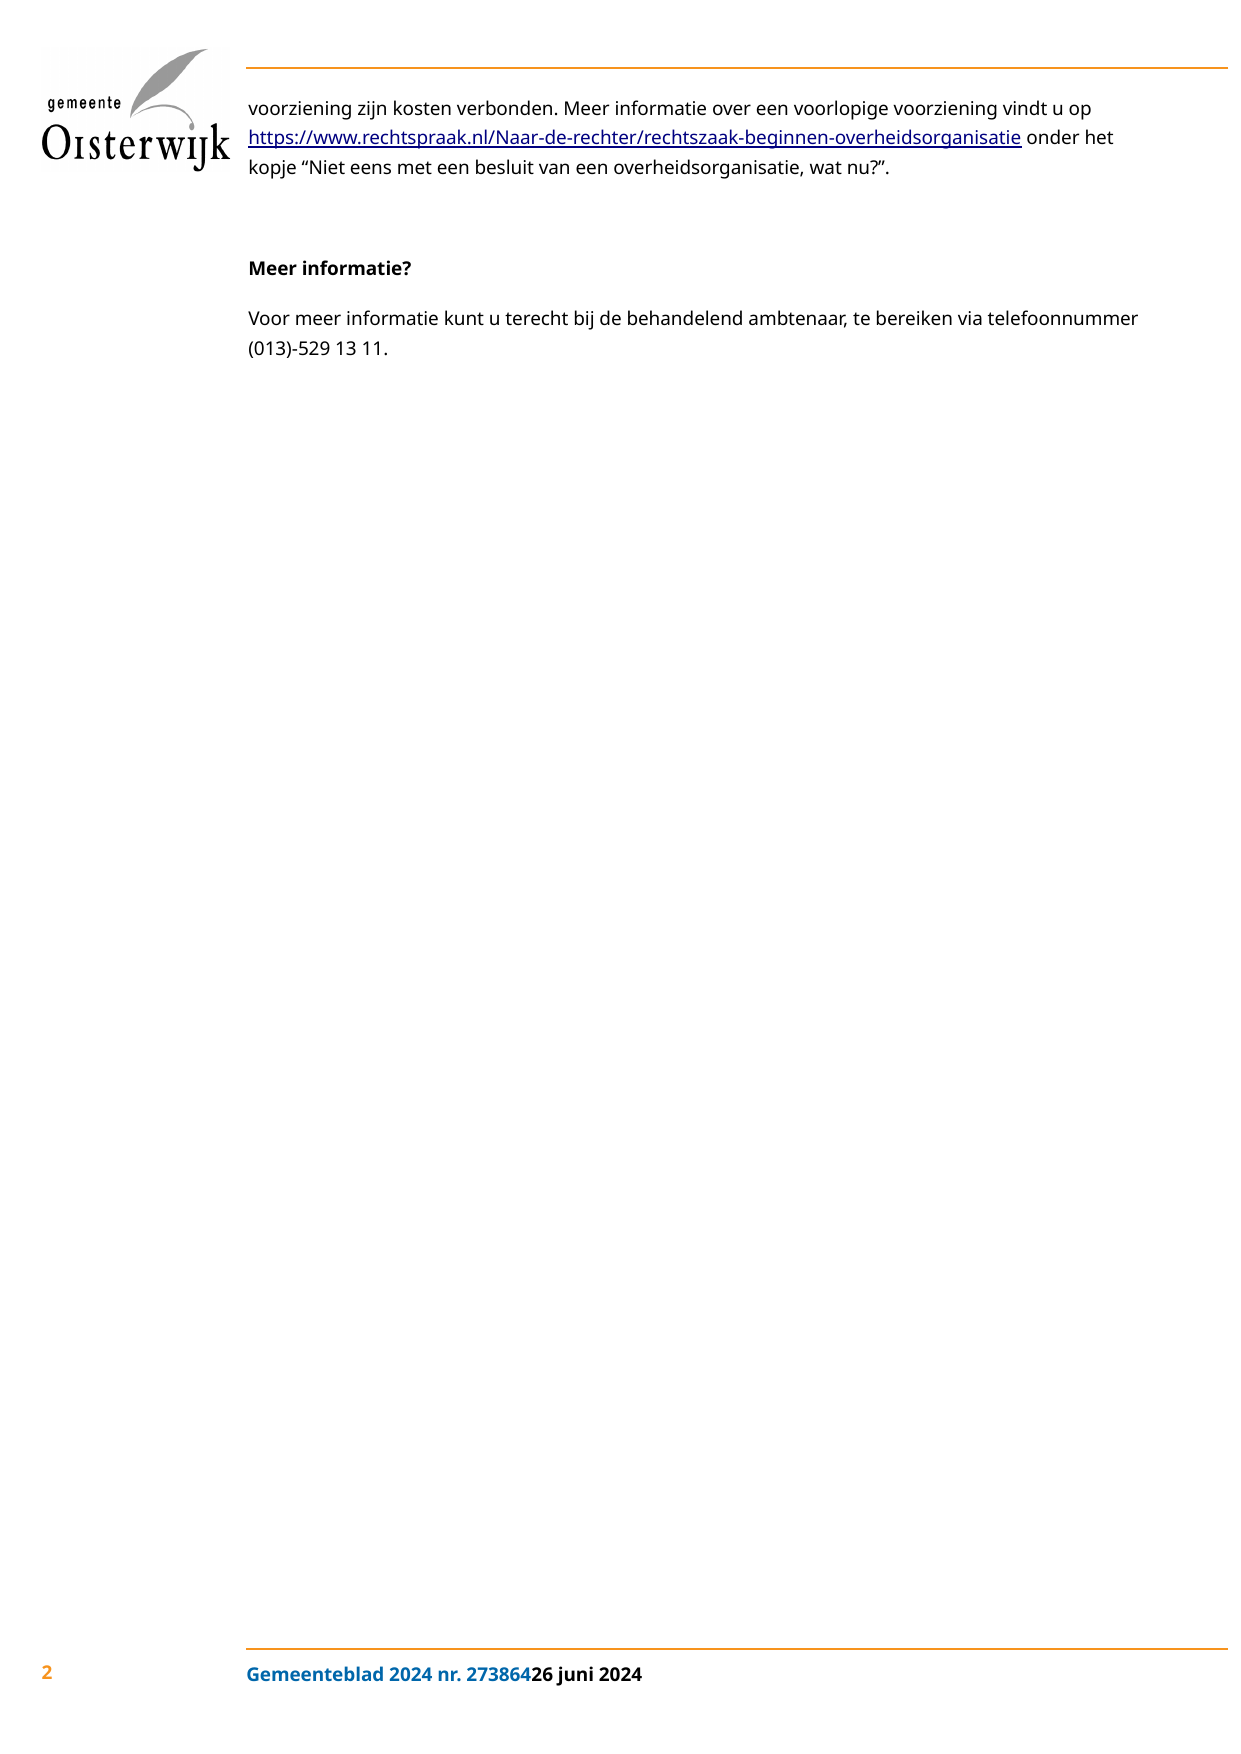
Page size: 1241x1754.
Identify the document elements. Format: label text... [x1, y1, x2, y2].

text Meer informatie? [248, 255, 1152, 281]
text voorziening zijn kosten verbonden. Meer informatie over een voorlopige voorziening vindt u op https://www.rechtspraak.nl/Naar-de-rechter/rechtszaak-beginnen-overheidsorganisatie onder het kopje “Niet eens met een besluit van een overheidsorganisatie, wat nu?”. [248, 95, 1152, 180]
text Voor meer informatie kunt u terecht bij de behandelend ambtenaar, te bereiken via telefoonnummer (013)-529 13 11. [248, 305, 1152, 361]
picture [41, 47, 231, 172]
